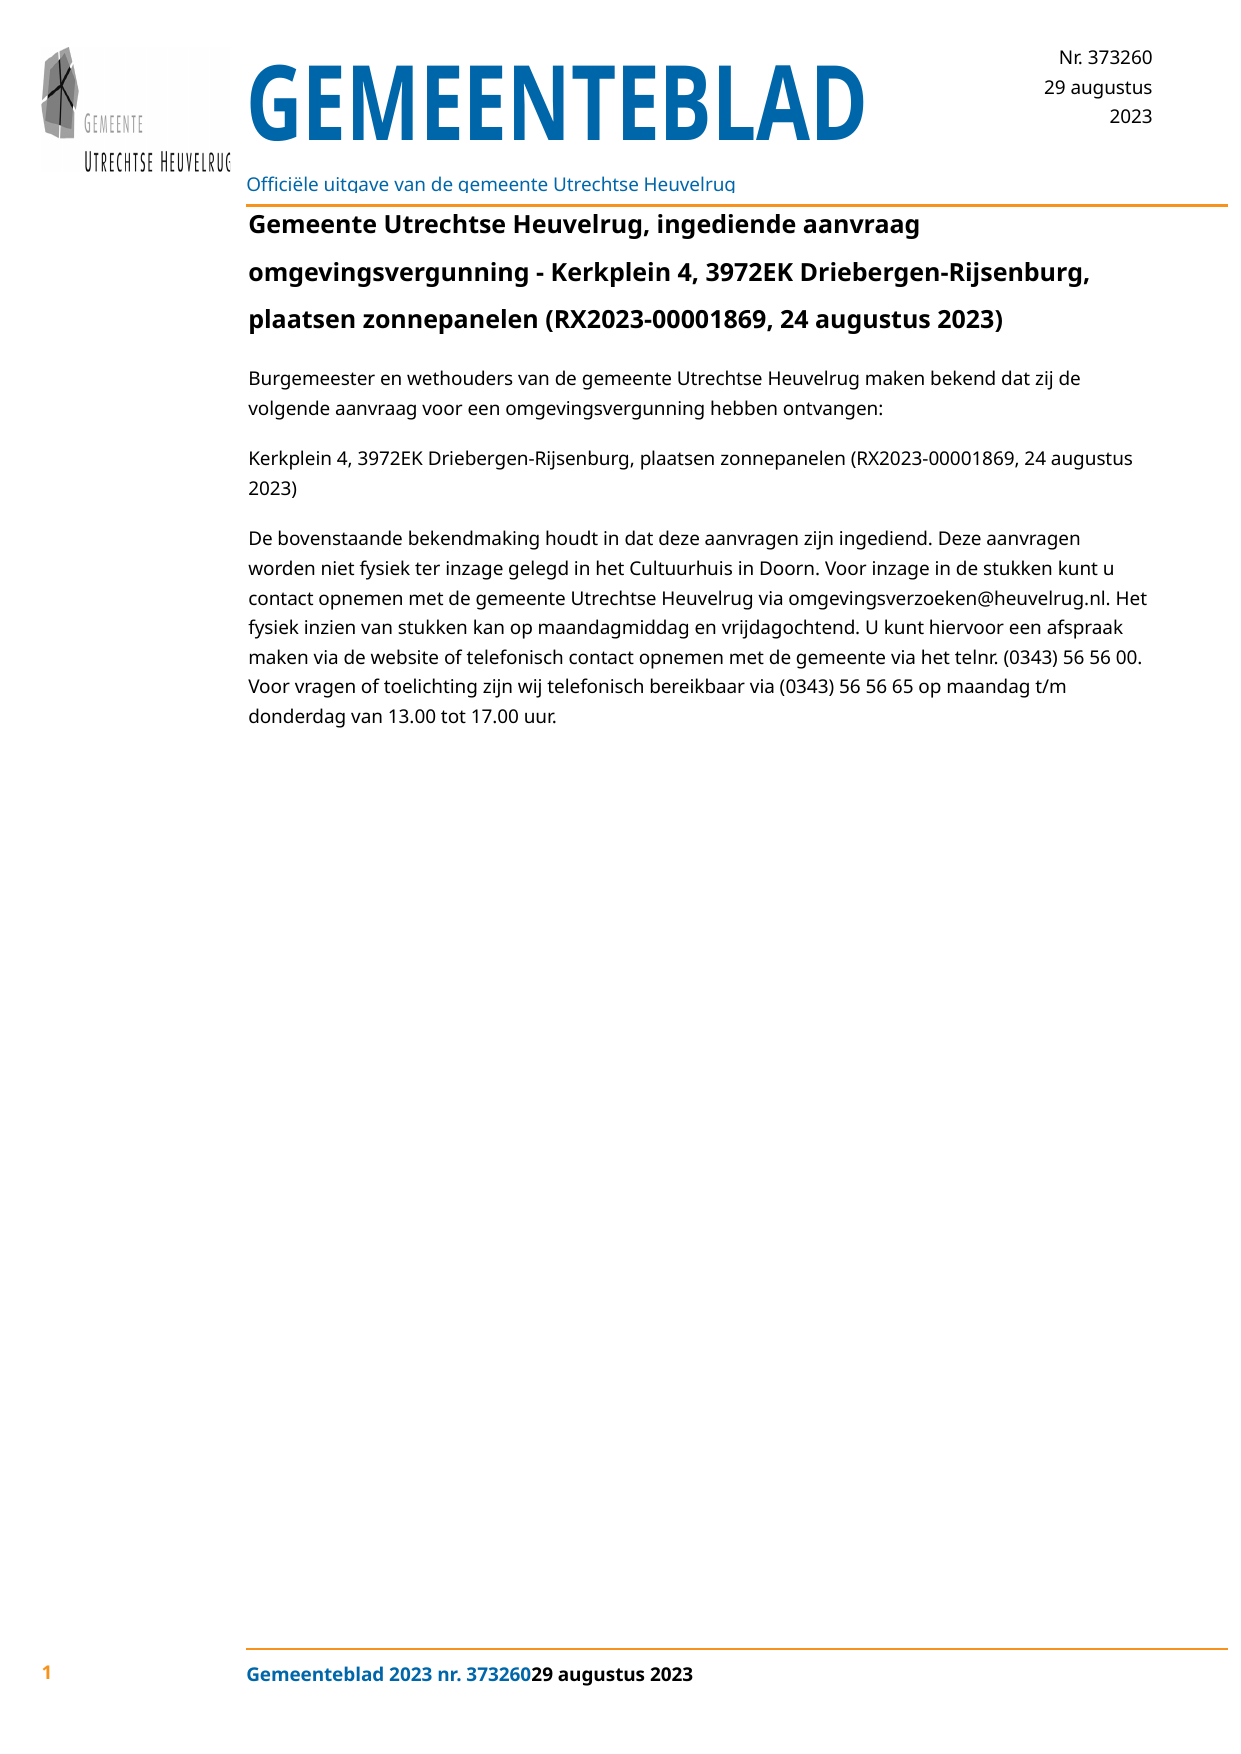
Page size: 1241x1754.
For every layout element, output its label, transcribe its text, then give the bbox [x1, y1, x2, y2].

picture [41, 47, 231, 172]
text Burgemeester en wethouders van de gemeente Utrechtse Heuvelrug maken bekend dat zij de volgende aanvraag voor een omgevingsvergunning hebben ontvangen: [248, 366, 1152, 421]
text De bovenstaande bekendmaking houdt in dat deze aanvragen zijn ingediend. Deze aanvragen worden niet fysiek ter inzage gelegd in het Cultuurhuis in Doorn. Voor inzage in de stukken kunt u contact opnemen met de gemeente Utrechtse Heuvelrug via omgevingsverzoeken@heuvelrug.nl. Het fysiek inzien van stukken kan op maandagmiddag en vrijdagochtend. U kunt hiervoor een afspraak maken via de website of telefonisch contact opnemen met de gemeente via het telnr. (0343) 56 56 00. Voor vragen of toelichting zijn wij telefonisch bereikbaar via (0343) 56 56 65 op maandag t/m donderdag van 13.00 tot 17.00 uur. [248, 526, 1152, 729]
text Kerkplein 4, 3972EK Driebergen-Rijsenburg, plaatsen zonnepanelen (RX2023-00001869, 24 augustus 2023) [248, 446, 1152, 501]
text Gemeente Utrechtse Heuvelrug, ingediende aanvraag omgevingsvergunning - Kerkplein 4, 3972EK Driebergen-Rijsenburg, plaatsen zonnepanelen (RX2023-00001869, 24 augustus 2023) [248, 207, 1152, 336]
